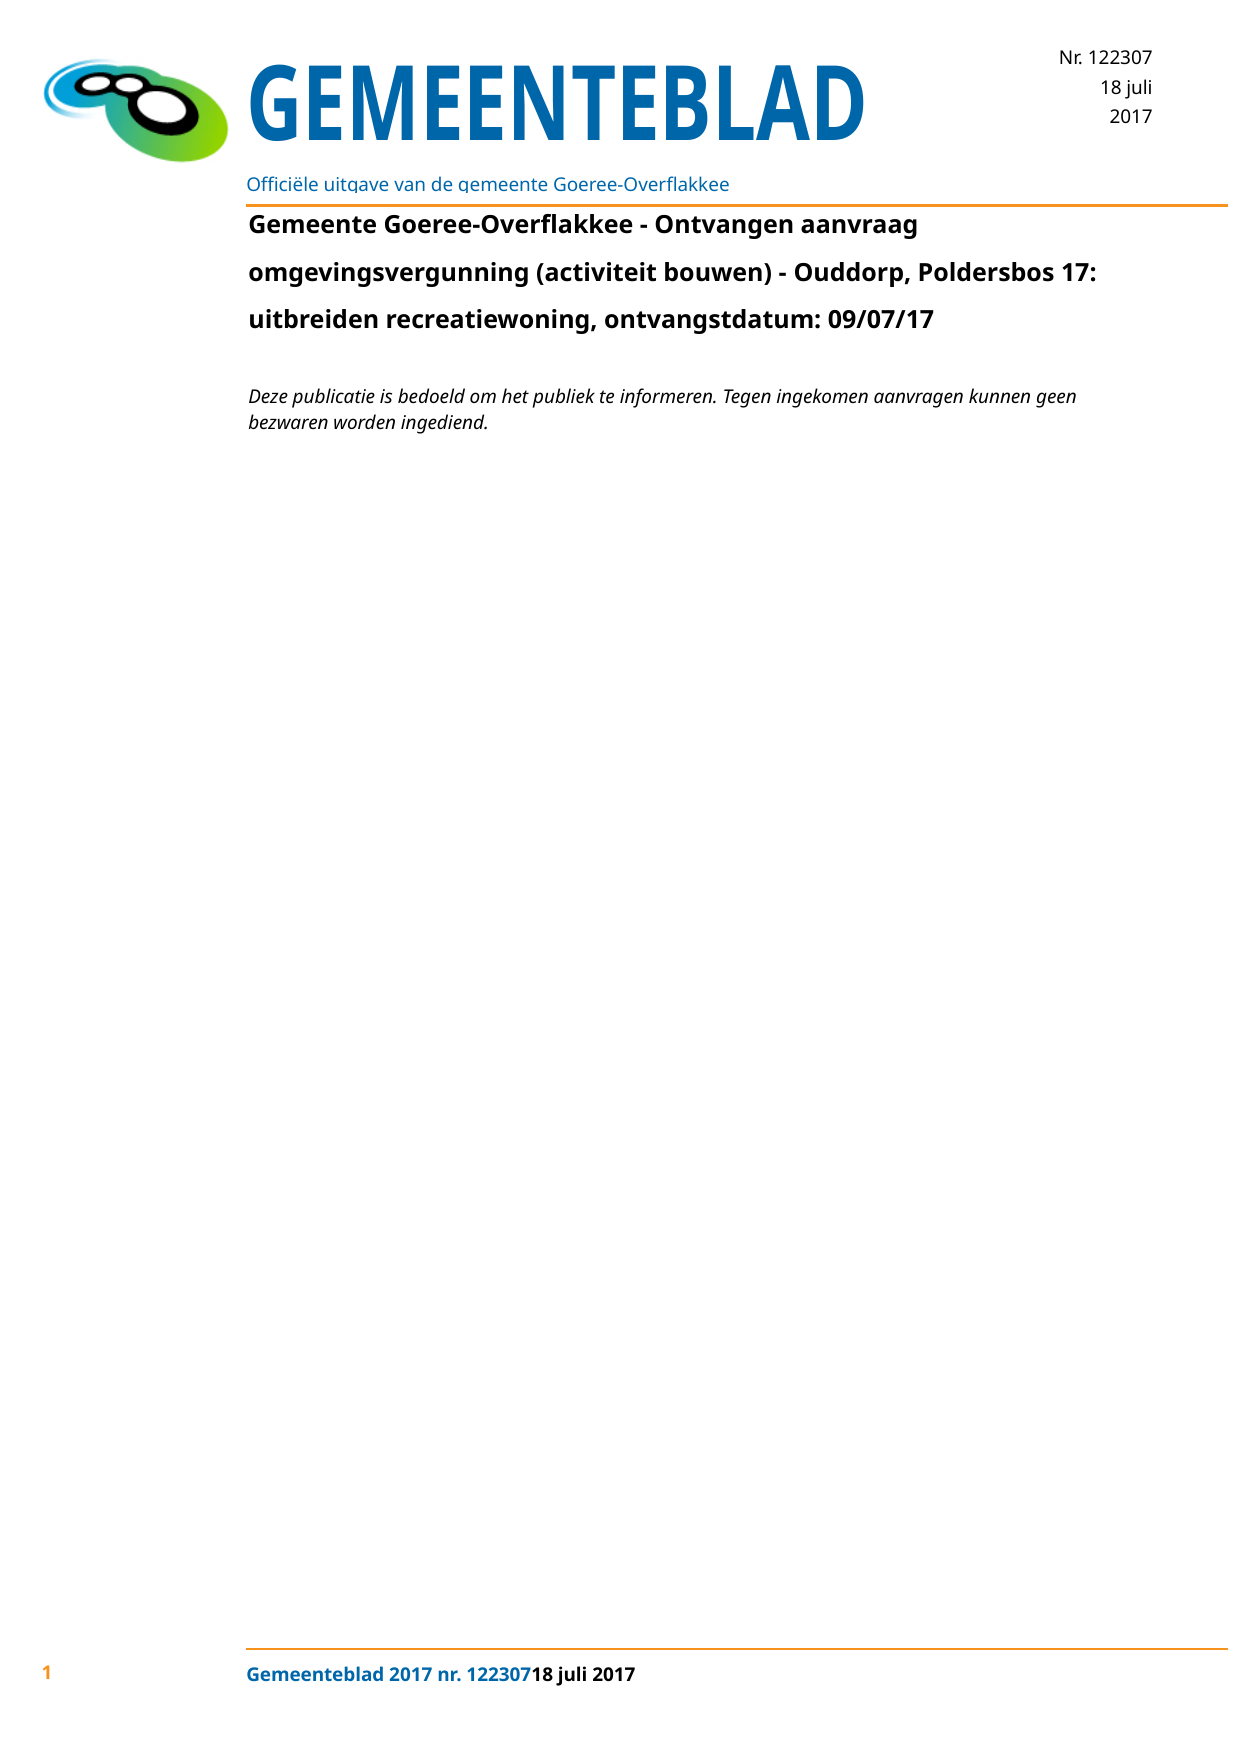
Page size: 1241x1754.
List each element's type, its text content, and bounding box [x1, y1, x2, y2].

picture [41, 47, 231, 172]
text Gemeente Goeree-Overflakkee - Ontvangen aanvraag omgevingsvergunning (activiteit bouwen) - Ouddorp, Poldersbos 17: uitbreiden recreatiewoning, ontvangstdatum: 09/07/17 [248, 207, 1152, 336]
text Deze publicatie is bedoeld om het publiek te informeren. Tegen ingekomen aanvragen kunnen geen bezwaren worden ingediend. [248, 384, 1152, 435]
